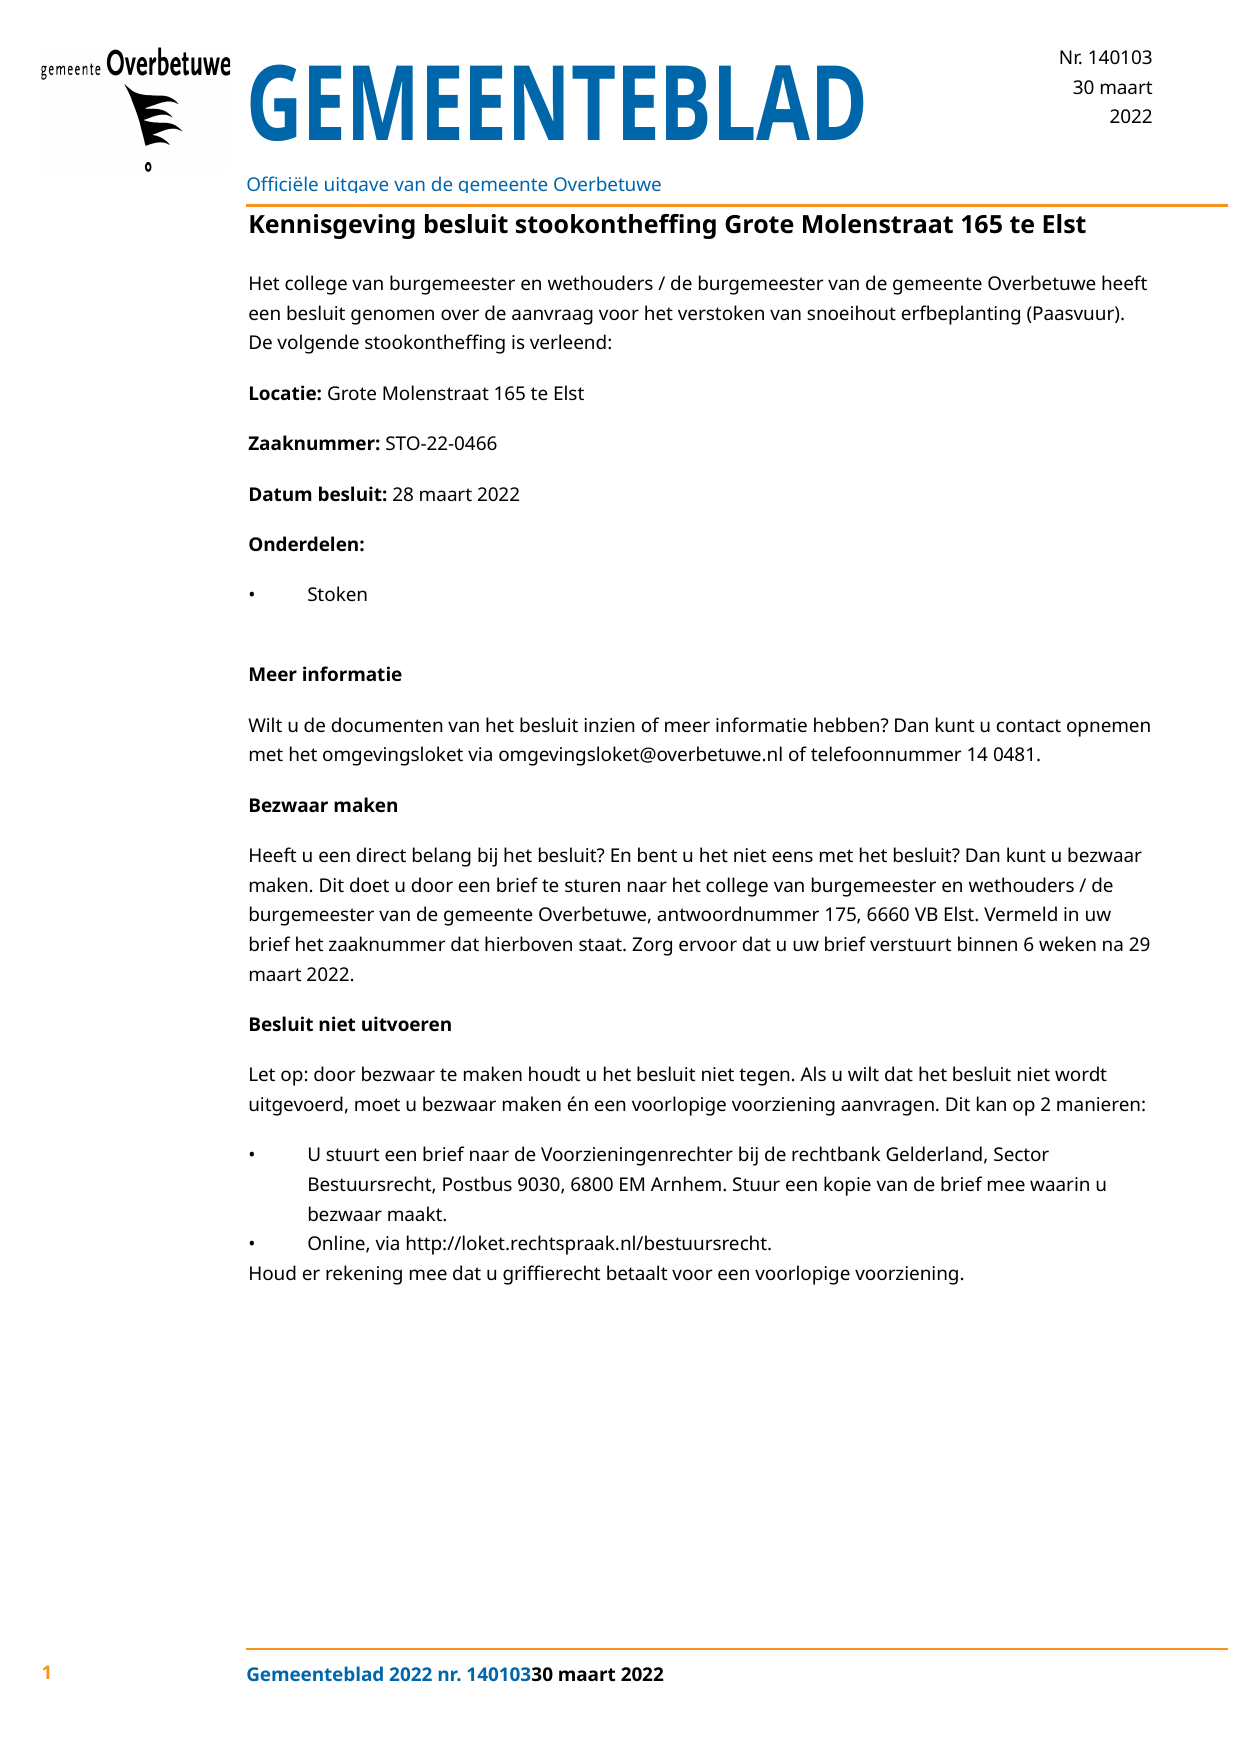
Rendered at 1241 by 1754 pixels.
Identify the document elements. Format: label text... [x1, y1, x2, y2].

text Wilt u de documenten van het besluit inzien of meer informatie hebben? Dan kunt u contact opnemen met het omgevingsloket via omgevingsloket@overbetuwe.nl of telefoonnummer 14 0481. [248, 712, 1152, 767]
list Online, via http://loket.rechtspraak.nl/bestuursrecht. [248, 1230, 1152, 1256]
text Besluit niet uitvoeren [248, 1011, 1152, 1037]
text Datum besluit: 28 maart 2022 [248, 481, 1152, 506]
picture [41, 47, 231, 172]
text Het college van burgemeester en wethouders / de burgemeester van de gemeente Overbetuwe heeft een besluit genomen over de aanvraag voor het verstoken van snoeihout erfbeplanting (Paasvuur). De volgende stookontheffing is verleend: [248, 270, 1152, 355]
text Houd er rekening mee dat u griffierecht betaalt voor een voorlopige voorziening. [248, 1260, 1152, 1286]
text Onderdelen: [248, 531, 1152, 557]
text Meer informatie [248, 662, 1152, 687]
list Stoken [248, 582, 1152, 607]
text Locatie: Grote Molenstraat 165 te Elst [248, 380, 1152, 406]
text Heeft u een direct belang bij het besluit? En bent u het niet eens met het besluit? Dan kunt u bezwaar maken. Dit doet u door een brief te sturen naar het college van burgemeester en wethouders / de burgemeester van de gemeente Overbetuwe, antwoordnummer 175, 6660 VB Elst. Vermeld in uw brief het zaaknummer dat hierboven staat. Zorg ervoor dat u uw brief verstuurt binnen 6 weken na 29 maart 2022. [248, 842, 1152, 986]
text Let op: door bezwaar te maken houdt u het besluit niet tegen. Als u wilt dat het besluit niet wordt uitgevoerd, moet u bezwaar maken én een voorlopige voorziening aanvragen. Dit kan op 2 manieren: [248, 1062, 1152, 1117]
text Zaaknummer: STO-22-0466 [248, 430, 1152, 456]
text Kennisgeving besluit stookontheffing Grote Molenstraat 165 te Elst [248, 207, 1152, 241]
list U stuurt een brief naar de Voorzieningenrechter bij de rechtbank Gelderland, Sector Bestuursrecht, Postbus 9030, 6800 EM Arnhem. Stuur een kopie van de brief mee waarin u bezwaar maakt. [248, 1142, 1152, 1226]
text Bezwaar maken [248, 792, 1152, 818]
